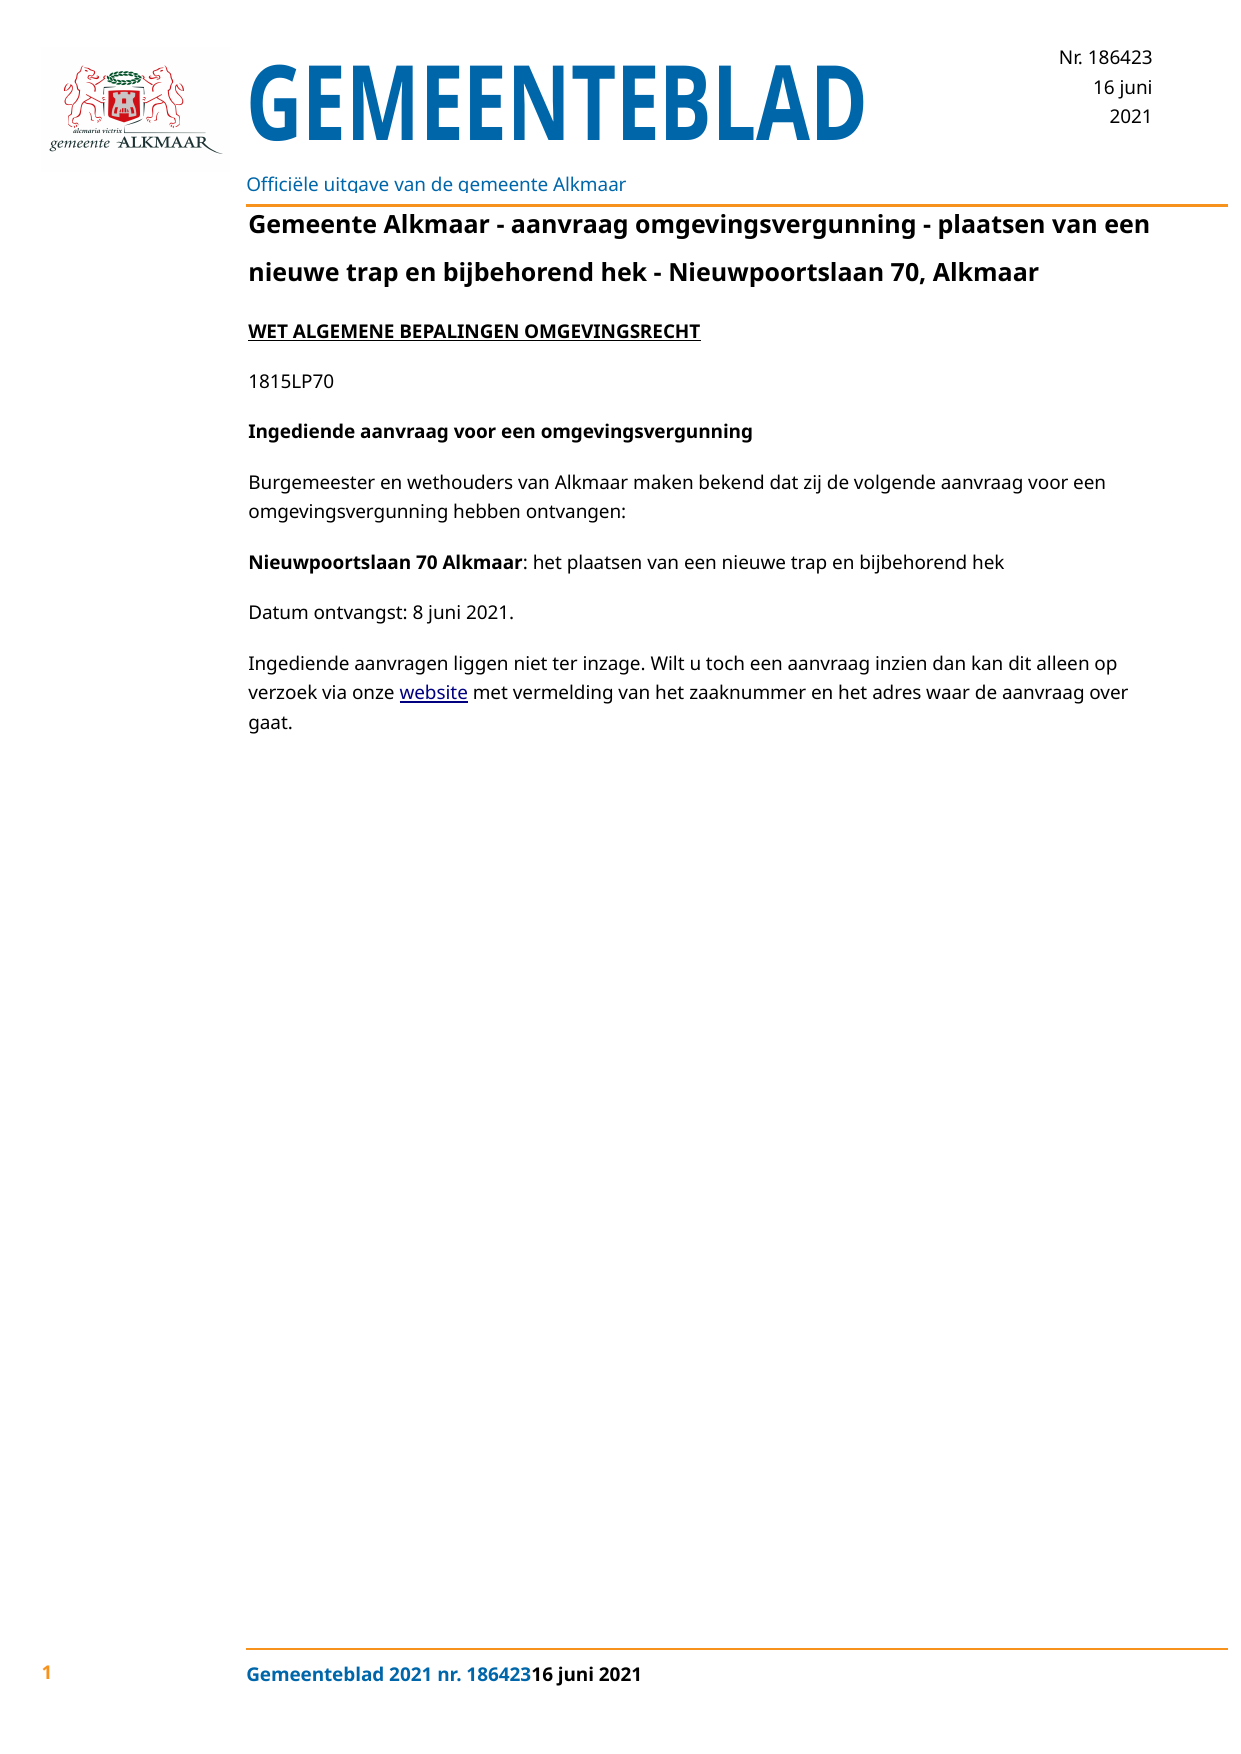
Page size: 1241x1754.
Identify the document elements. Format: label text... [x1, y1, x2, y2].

text Burgemeester en wethouders van Alkmaar maken bekend dat zij de volgende aanvraag voor een omgevingsvergunning hebben ontvangen: [248, 469, 1152, 524]
text Ingediende aanvragen liggen niet ter inzage. Wilt u toch een aanvraag inzien dan kan dit alleen op verzoek via onze website met vermelding van het zaaknummer en het adres waar de aanvraag over gaat. [248, 650, 1152, 735]
text Ingediende aanvraag voor een omgevingsvergunning [248, 419, 1152, 444]
text 1815LP70 [248, 368, 1152, 394]
text Nieuwpoortslaan 70 Alkmaar: het plaatsen van een nieuwe trap en bijbehorend hek [248, 549, 1152, 575]
picture [41, 47, 231, 172]
text Gemeente Alkmaar - aanvraag omgevingsvergunning - plaatsen van een nieuwe trap en bijbehorend hek - Nieuwpoortslaan 70, Alkmaar [248, 207, 1152, 288]
text Datum ontvangst: 8 juni 2021. [248, 599, 1152, 625]
text WET ALGEMENE BEPALINGEN OMGEVINGSRECHT [248, 318, 1152, 344]
